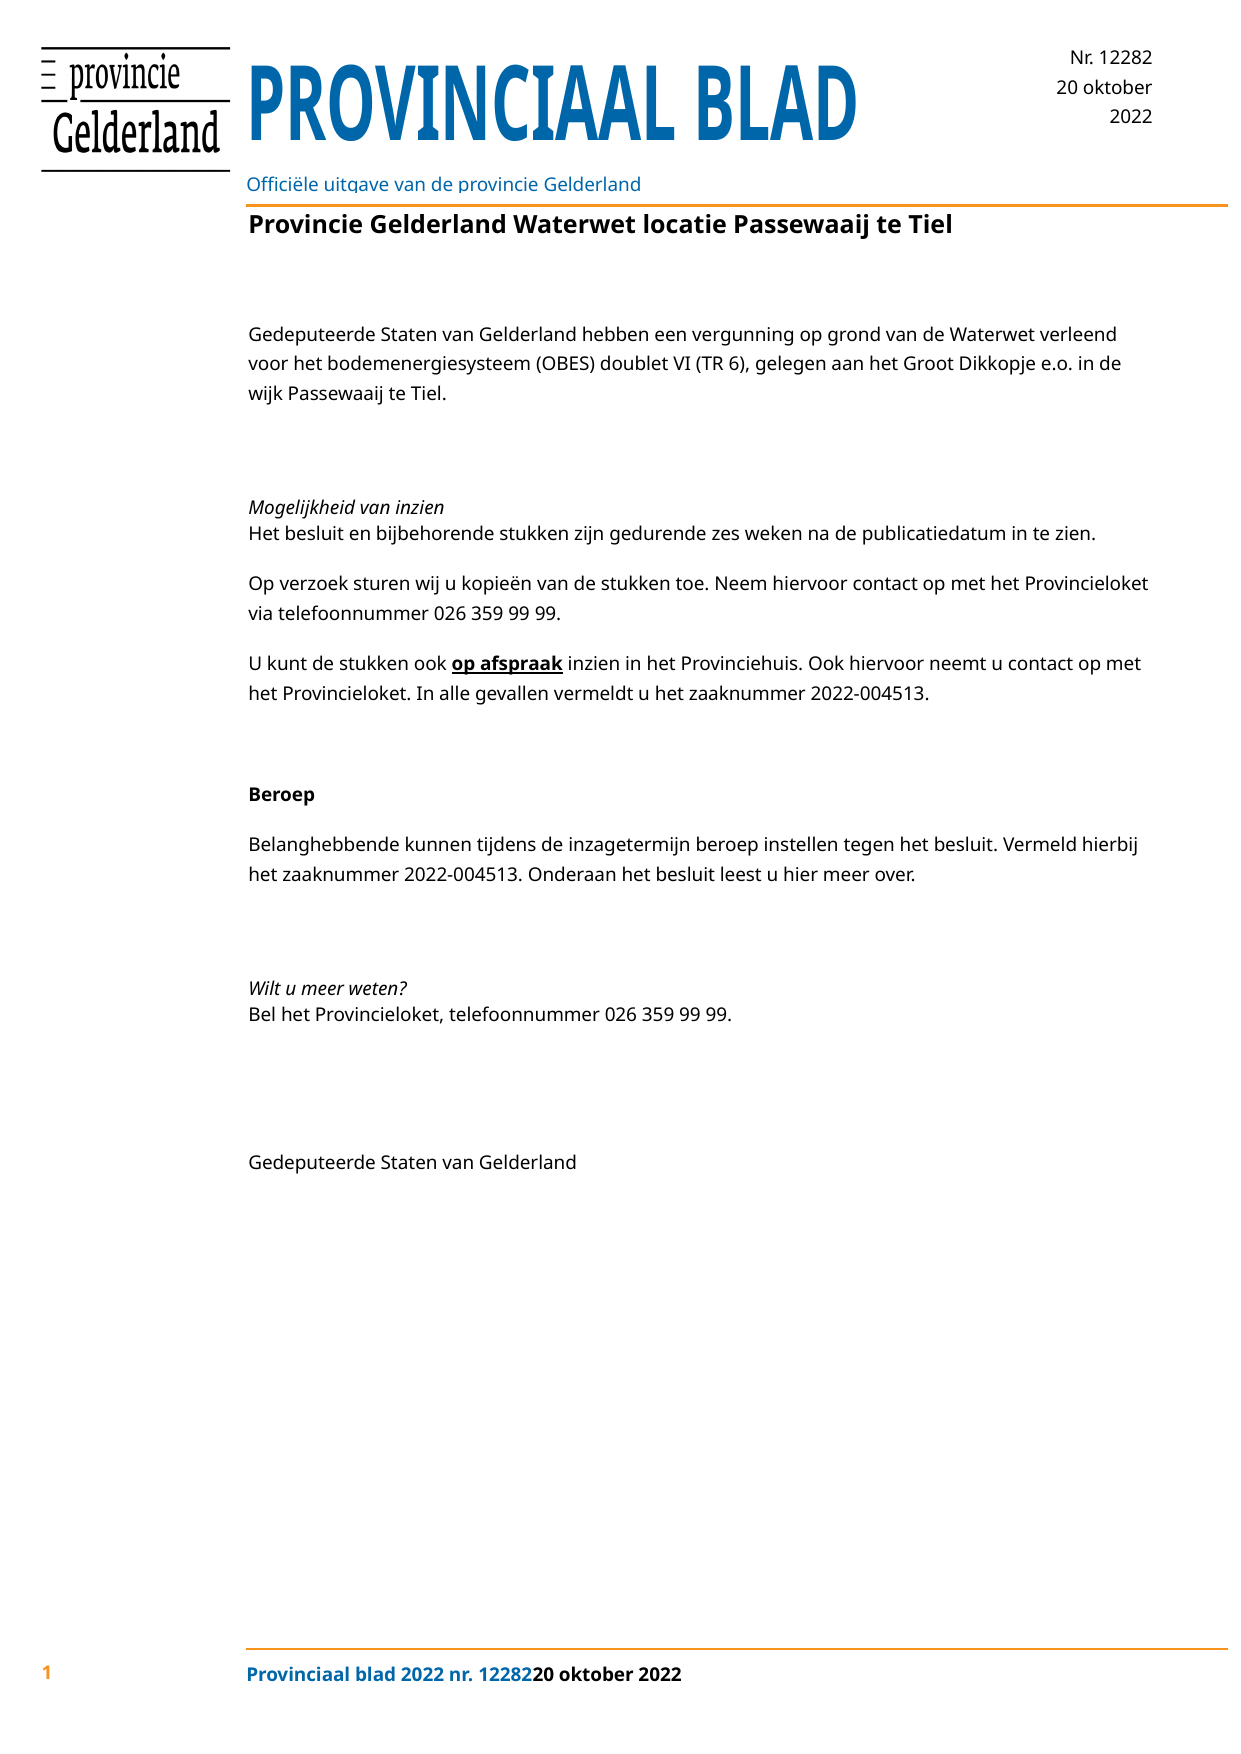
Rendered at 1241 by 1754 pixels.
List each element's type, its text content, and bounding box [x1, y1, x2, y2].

text Beroep [248, 781, 1152, 807]
text Mogelijkheid van inzien [248, 494, 1152, 520]
text Bel het Provincieloket, telefoonnummer 026 359 99 99. [248, 1001, 1152, 1027]
text Wilt u meer weten? [248, 975, 1152, 1001]
text Het besluit en bijbehorende stukken zijn gedurende zes weken na de publicatiedatum in te zien. [248, 520, 1152, 546]
picture [41, 47, 231, 172]
text Provincie Gelderland Waterwet locatie Passewaaij te Tiel [248, 207, 1152, 241]
text Gedeputeerde Staten van Gelderland [248, 1149, 1152, 1175]
text Belanghebbende kunnen tijdens de inzagetermijn beroep instellen tegen het besluit. Vermeld hierbij het zaaknummer 2022-004513. Onderaan het besluit leest u hier meer over. [248, 831, 1152, 887]
text U kunt de stukken ook op afspraak inzien in het Provinciehuis. Ook hiervoor neemt u contact op met het Provincieloket. In alle gevallen vermeldt u het zaaknummer 2022-004513. [248, 650, 1152, 706]
text Op verzoek sturen wij u kopieën van de stukken toe. Neem hiervoor contact op met het Provincieloket via telefoonnummer 026 359 99 99. [248, 570, 1152, 626]
text Gedeputeerde Staten van Gelderland hebben een vergunning op grond van de Waterwet verleend voor het bodemenergiesysteem (OBES) doublet VI (TR 6), gelegen aan het Groot Dikkopje e.o. in de wijk Passewaaij te Tiel. [248, 321, 1152, 406]
